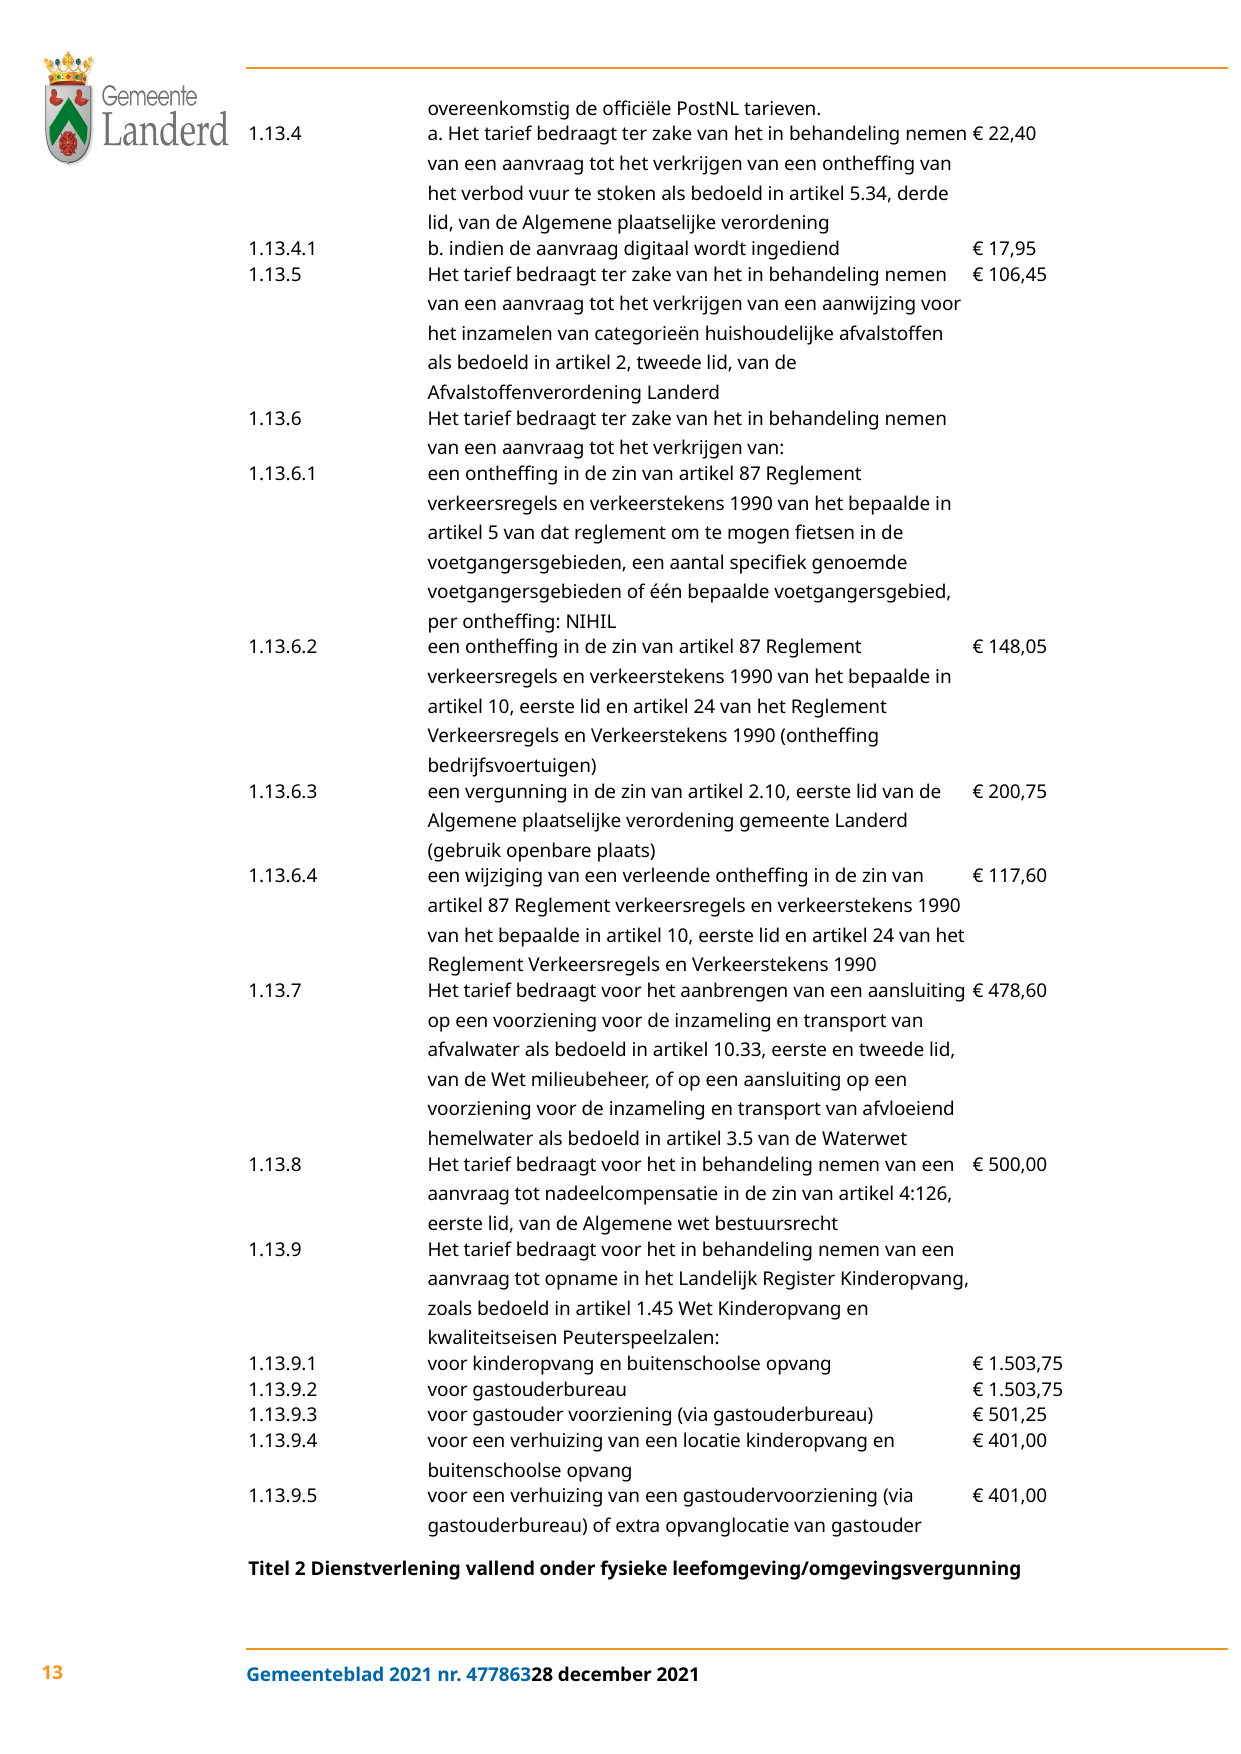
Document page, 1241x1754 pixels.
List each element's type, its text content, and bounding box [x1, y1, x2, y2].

table_cell een ontheffing in de zin van artikel 87 Reglement verkeersregels en verkeerstekens 1990 van het bepaalde in artikel 10, eerste lid en artikel 24 van het Reglement Verkeersregels en Verkeerstekens 1990 (ontheffing bedrijfsvoertuigen) [427, 634, 972, 778]
table_cell [973, 1236, 1152, 1350]
table_cell 1.13.4.1 [248, 235, 427, 261]
table_cell een ontheffing in de zin van artikel 87 Reglement verkeersregels en verkeerstekens 1990 van het bepaalde in artikel 5 van dat reglement om te mogen fietsen in de voetgangersgebieden, een aantal specifiek genoemde voetgangersgebieden of één bepaalde voetgangersgebied, per ontheffing: NIHIL [427, 460, 972, 634]
table_cell € 500,00 [973, 1151, 1152, 1236]
table_cell [973, 460, 1152, 634]
table_cell 1.13.6.2 [248, 634, 427, 778]
table_cell € 148,05 [973, 634, 1152, 778]
table_cell € 401,00 [973, 1428, 1152, 1483]
table_cell 1.13.7 [248, 977, 427, 1151]
table_cell voor gastouderbureau [427, 1376, 972, 1402]
table_cell 1.13.6 [248, 405, 427, 460]
table_cell 1.13.6.3 [248, 778, 427, 863]
table_cell voor een verhuizing van een locatie kinderopvang en buitenschoolse opvang [427, 1428, 972, 1483]
table_cell 1.13.9.5 [248, 1483, 427, 1538]
table_cell € 1.503,75 [973, 1376, 1152, 1402]
table_cell € 22,40 [973, 121, 1152, 235]
table_cell 1.13.9.4 [248, 1428, 427, 1483]
table_cell € 401,00 [973, 1483, 1152, 1538]
table_cell € 17,95 [973, 235, 1152, 261]
table_cell een wijziging van een verleende ontheffing in de zin van artikel 87 Reglement verkeersregels en verkeerstekens 1990 van het bepaalde in artikel 10, eerste lid en artikel 24 van het Reglement Verkeersregels en Verkeerstekens 1990 [427, 863, 972, 977]
table_cell [973, 405, 1152, 460]
table_cell [248, 95, 427, 121]
table_cell Het tarief bedraagt voor het in behandeling nemen van een aanvraag tot nadeelcompensatie in de zin van artikel 4:126, eerste lid, van de Algemene wet bestuursrecht [427, 1151, 972, 1236]
table_cell voor een verhuizing van een gastoudervoorziening (via gastouderbureau) of extra opvanglocatie van gastouder [427, 1483, 972, 1538]
table_cell 1.13.6.4 [248, 863, 427, 977]
table_cell 1.13.8 [248, 1151, 427, 1236]
table_cell een vergunning in de zin van artikel 2.10, eerste lid van de Algemene plaatselijke verordening gemeente Landerd (gebruik openbare plaats) [427, 778, 972, 863]
table_cell € 200,75 [973, 778, 1152, 863]
table_cell € 106,45 [973, 261, 1152, 405]
table_cell voor kinderopvang en buitenschoolse opvang [427, 1350, 972, 1376]
table_cell overeenkomstig de officiële PostNL tarieven. [427, 95, 972, 121]
table_cell Het tarief bedraagt ter zake van het in behandeling nemen van een aanvraag tot het verkrijgen van een aanwijzing voor het inzamelen van categorieën huishoudelijke afvalstoffen als bedoeld in artikel 2, tweede lid, van de Afvalstoffenverordening Landerd [427, 261, 972, 405]
table_cell € 117,60 [973, 863, 1152, 977]
table_cell 1.13.5 [248, 261, 427, 405]
table_cell 1.13.9.1 [248, 1350, 427, 1376]
table_cell 1.13.6.1 [248, 460, 427, 634]
table_cell 1.13.9.2 [248, 1376, 427, 1402]
table_cell € 501,25 [973, 1402, 1152, 1427]
table_cell 1.13.9 [248, 1236, 427, 1350]
table_cell Het tarief bedraagt ter zake van het in behandeling nemen van een aanvraag tot het verkrijgen van: [427, 405, 972, 460]
text Titel 2 Dienstverlening vallend onder fysieke leefomgeving/omgevingsvergunning [248, 1555, 1152, 1581]
table_cell 1.13.4 [248, 121, 427, 235]
picture [41, 47, 231, 172]
table_cell b. indien de aanvraag digitaal wordt ingediend [427, 235, 972, 261]
table_cell 1.13.9.3 [248, 1402, 427, 1427]
table_cell € 478,60 [973, 977, 1152, 1151]
table_cell Het tarief bedraagt voor het aanbrengen van een aansluiting op een voorziening voor de inzameling en transport van afvalwater als bedoeld in artikel 10.33, eerste en tweede lid, van de Wet milieubeheer, of op een aansluiting op een voorziening voor de inzameling en transport van afvloeiend hemelwater als bedoeld in artikel 3.5 van de Waterwet [427, 977, 972, 1151]
table_cell voor gastouder voorziening (via gastouderbureau) [427, 1402, 972, 1427]
table_cell € 1.503,75 [973, 1350, 1152, 1376]
table_cell [973, 95, 1152, 121]
table_cell a. Het tarief bedraagt ter zake van het in behandeling nemen van een aanvraag tot het verkrijgen van een ontheffing van het verbod vuur te stoken als bedoeld in artikel 5.34, derde lid, van de Algemene plaatselijke verordening [427, 121, 972, 235]
table_cell Het tarief bedraagt voor het in behandeling nemen van een aanvraag tot opname in het Landelijk Register Kinderopvang, zoals bedoeld in artikel 1.45 Wet Kinderopvang en kwaliteitseisen Peuterspeelzalen: [427, 1236, 972, 1350]
